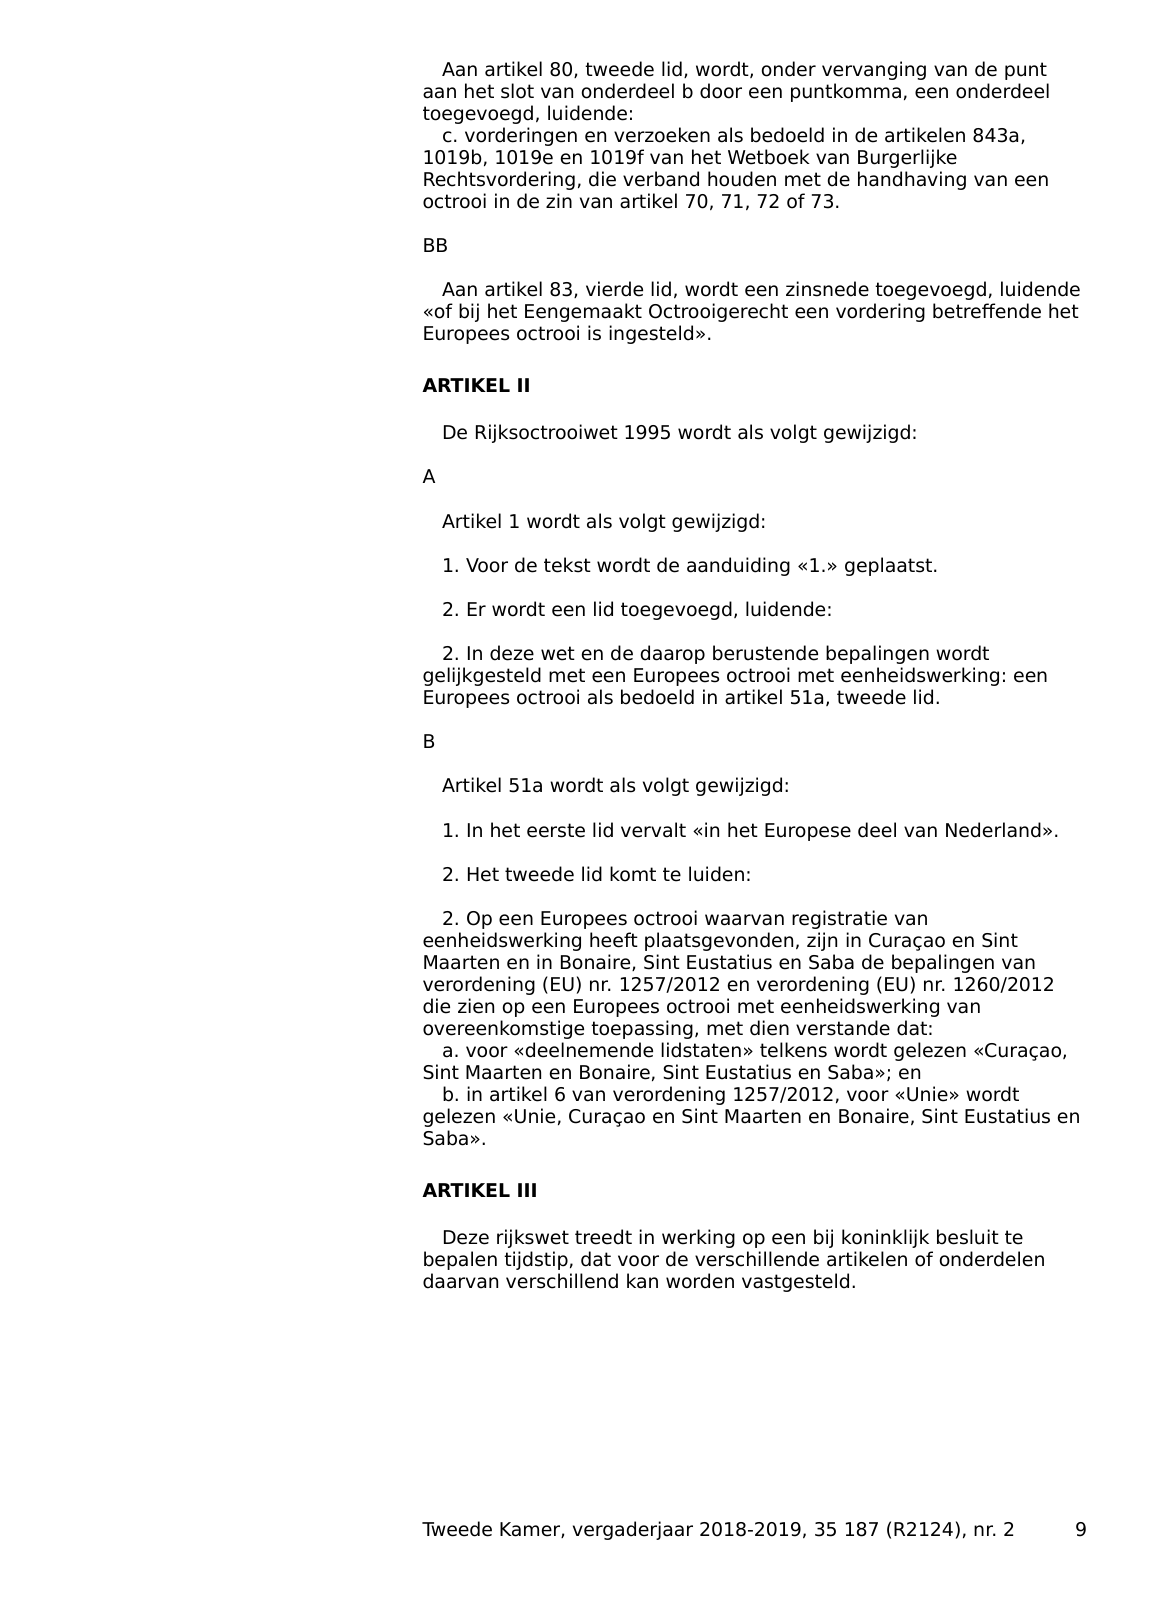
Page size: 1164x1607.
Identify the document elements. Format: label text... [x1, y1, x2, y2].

text Aan artikel 83, vierde lid, wordt een zinsnede toegevoegd, luidende «of bij het Eengemaakt Octrooigerecht een vordering betreffende het Europees octrooi is ingesteld». [422, 279, 1087, 345]
text Deze rijkswet treedt in werking op een bij koninklijk besluit te bepalen tijdstip, dat voor de verschillende artikelen of onderdelen daarvan verschillend kan worden vastgesteld. [422, 1227, 1087, 1292]
text 1. Voor de tekst wordt de aanduiding «1.» geplaatst. [422, 555, 1087, 577]
text Artikel 1 wordt als volgt gewijzigd: [422, 511, 1087, 532]
subtitle ARTIKEL III [422, 1179, 1087, 1202]
subtitle ARTIKEL II [422, 375, 1087, 397]
text Aan artikel 80, tweede lid, wordt, onder vervanging van de punt aan het slot van onderdeel b door een puntkomma, een onderdeel toegevoegd, luidende: [422, 59, 1087, 125]
text 1. In het eerste lid vervalt «in het Europese deel van Nederland». [422, 819, 1087, 841]
text 2. In deze wet en de daarop berustende bepalingen wordt gelijkgesteld met een Europees octrooi met eenheidswerking: een Europees octrooi als bedoeld in artikel 51a, tweede lid. [422, 643, 1087, 709]
text A [422, 466, 1087, 488]
text 2. Op een Europees octrooi waarvan registratie van eenheidswerking heeft plaatsgevonden, zijn in Curaçao en Sint Maarten en in Bonaire, Sint Eustatius en Saba de bepalingen van verordening (EU) nr. 1257/2012 en verordening (EU) nr. 1260/2012 die zien op een Europees octrooi met eenheidswerking van overeenkomstige toepassing, met dien verstande dat: [422, 908, 1087, 1040]
text De Rijksoctrooiwet 1995 wordt als volgt gewijzigd: [422, 422, 1087, 444]
text B [422, 731, 1087, 753]
text 2. Er wordt een lid toegevoegd, luidende: [422, 599, 1087, 621]
text a. voor «deelnemende lidstaten» telkens wordt gelezen «Curaçao, Sint Maarten en Bonaire, Sint Eustatius en Saba»; en [422, 1040, 1087, 1084]
text 2. Het tweede lid komt te luiden: [422, 864, 1087, 886]
text BB [422, 235, 1087, 257]
text Artikel 51a wordt als volgt gewijzigd: [422, 775, 1087, 797]
text c. vorderingen en verzoeken als bedoeld in de artikelen 843a, 1019b, 1019e en 1019f van het Wetboek van Burgerlijke Rechtsvordering, die verband houden met de handhaving van een octrooi in de zin van artikel 70, 71, 72 of 73. [422, 125, 1087, 213]
text b. in artikel 6 van verordening 1257/2012, voor «Unie» wordt gelezen «Unie, Curaçao en Sint Maarten en Bonaire, Sint Eustatius en Saba». [422, 1084, 1087, 1149]
